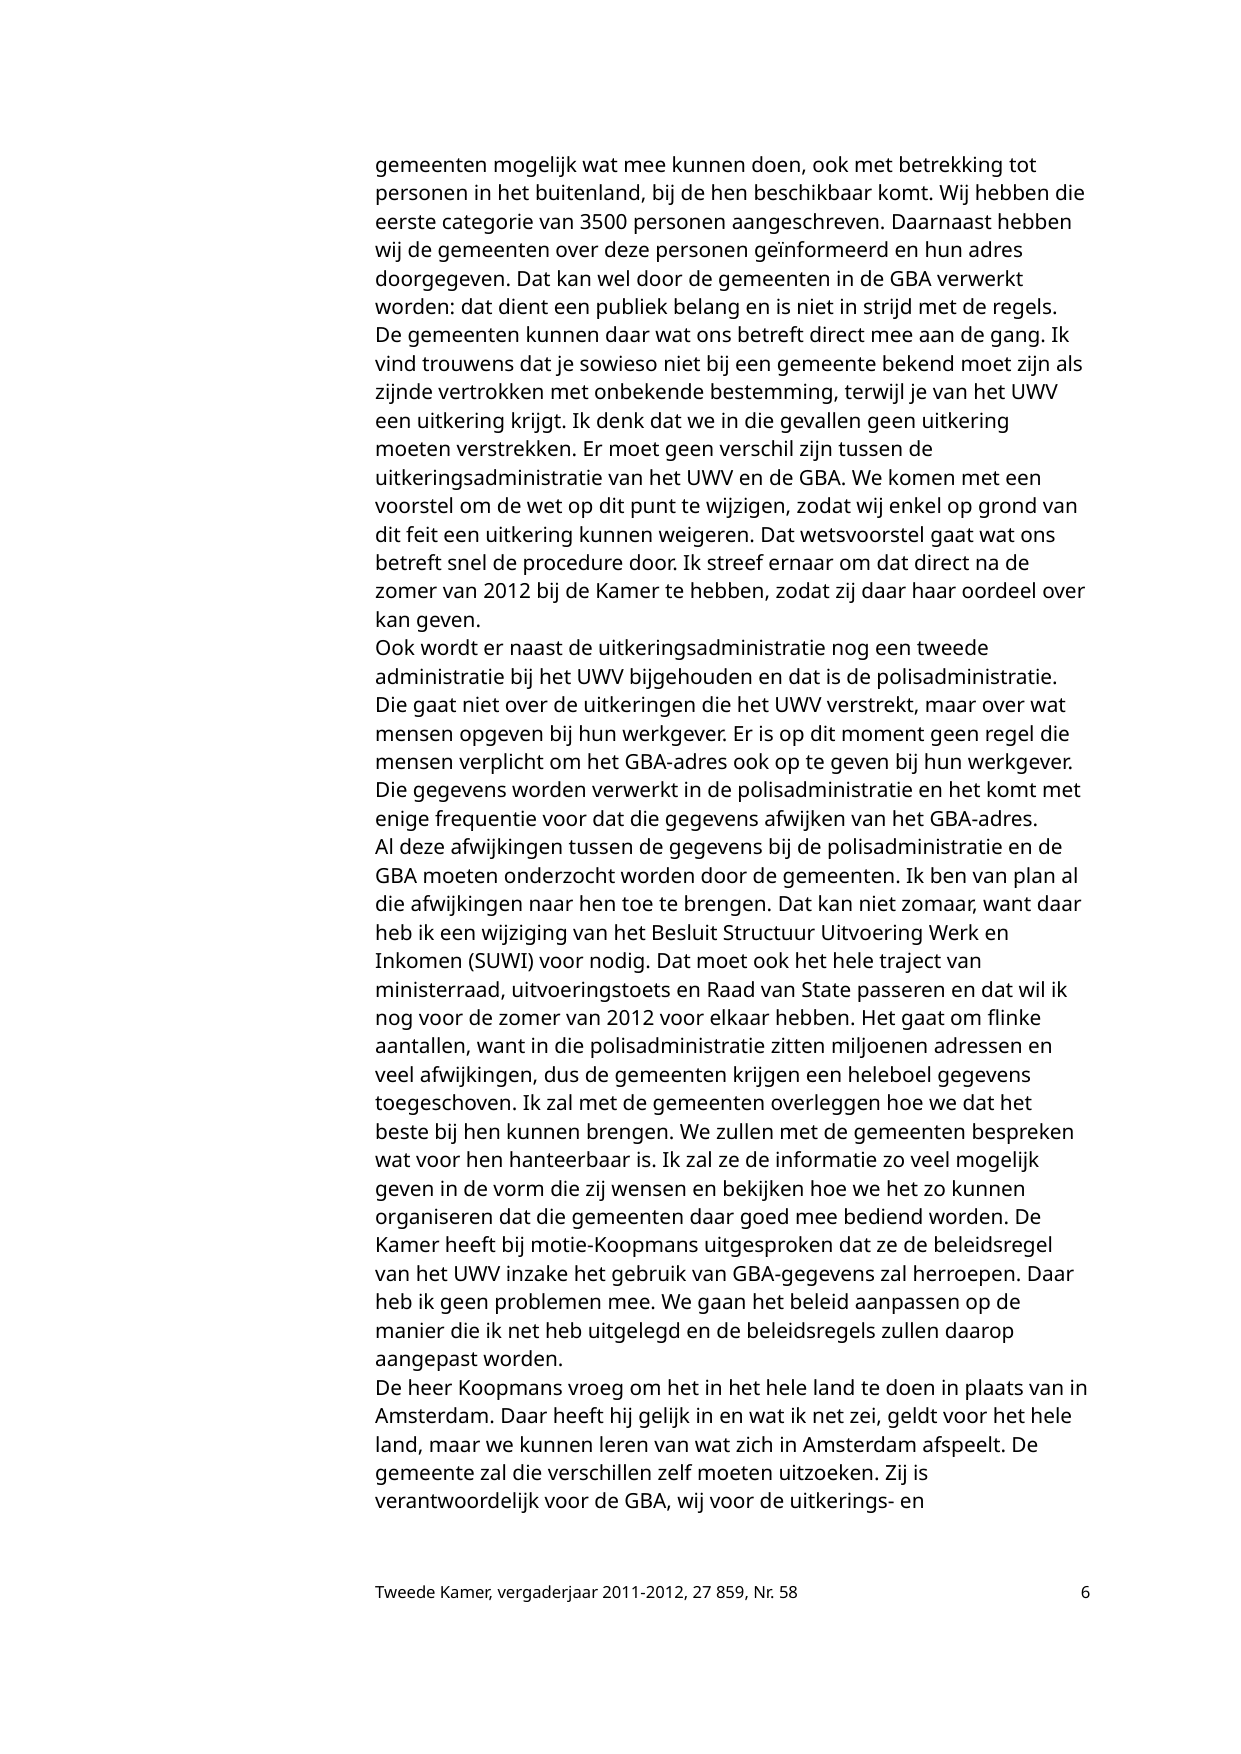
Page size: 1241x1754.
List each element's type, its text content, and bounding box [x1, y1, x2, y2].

text Ook wordt er naast de uitkeringsadministratie nog een tweede administratie bij het UWV bijgehouden en dat is de polisadministratie. Die gaat niet over de uitkeringen die het UWV verstrekt, maar over wat mensen opgeven bij hun werkgever. Er is op dit moment geen regel die mensen verplicht om het GBA-adres ook op te geven bij hun werkgever. Die gegevens worden verwerkt in de polisadministratie en het komt met enige frequentie voor dat die gegevens afwijken van het GBA-adres. [375, 633, 1090, 832]
text De heer Koopmans vroeg om het in het hele land te doen in plaats van in Amsterdam. Daar heeft hij gelijk in en wat ik net zei, geldt voor het hele land, maar we kunnen leren van wat zich in Amsterdam afspeelt. De gemeente zal die verschillen zelf moeten uitzoeken. Zij is verantwoordelijk voor de GBA, wij voor de uitkerings- en [375, 1373, 1090, 1515]
text gemeenten mogelijk wat mee kunnen doen, ook met betrekking tot personen in het buitenland, bij de hen beschikbaar komt. Wij hebben die eerste categorie van 3500 personen aangeschreven. Daarnaast hebben wij de gemeenten over deze personen geïnformeerd en hun adres doorgegeven. Dat kan wel door de gemeenten in de GBA verwerkt worden: dat dient een publiek belang en is niet in strijd met de regels. De gemeenten kunnen daar wat ons betreft direct mee aan de gang. Ik vind trouwens dat je sowieso niet bij een gemeente bekend moet zijn als zijnde vertrokken met onbekende bestemming, terwijl je van het UWV een uitkering krijgt. Ik denk dat we in die gevallen geen uitkering moeten verstrekken. Er moet geen verschil zijn tussen de uitkeringsadministratie van het UWV en de GBA. We komen met een voorstel om de wet op dit punt te wijzigen, zodat wij enkel op grond van dit feit een uitkering kunnen weigeren. Dat wetsvoorstel gaat wat ons betreft snel de procedure door. Ik streef ernaar om dat direct na de zomer van 2012 bij de Kamer te hebben, zodat zij daar haar oordeel over kan geven. [375, 150, 1090, 633]
text Al deze afwijkingen tussen de gegevens bij de polisadministratie en de GBA moeten onderzocht worden door de gemeenten. Ik ben van plan al die afwijkingen naar hen toe te brengen. Dat kan niet zomaar, want daar heb ik een wijziging van het Besluit Structuur Uitvoering Werk en Inkomen (SUWI) voor nodig. Dat moet ook het hele traject van ministerraad, uitvoeringstoets en Raad van State passeren en dat wil ik nog voor de zomer van 2012 voor elkaar hebben. Het gaat om flinke aantallen, want in die polisadministratie zitten miljoenen adressen en veel afwijkingen, dus de gemeenten krijgen een heleboel gegevens toegeschoven. Ik zal met de gemeenten overleggen hoe we dat het beste bij hen kunnen brengen. We zullen met de gemeenten bespreken wat voor hen hanteerbaar is. Ik zal ze de informatie zo veel mogelijk geven in de vorm die zij wensen en bekijken hoe we het zo kunnen organiseren dat die gemeenten daar goed mee bediend worden. De Kamer heeft bij motie-Koopmans uitgesproken dat ze de beleidsregel van het UWV inzake het gebruik van GBA-gegevens zal herroepen. Daar heb ik geen problemen mee. We gaan het beleid aanpassen op de manier die ik net heb uitgelegd en de beleidsregels zullen daarop aangepast worden. [375, 832, 1090, 1373]
